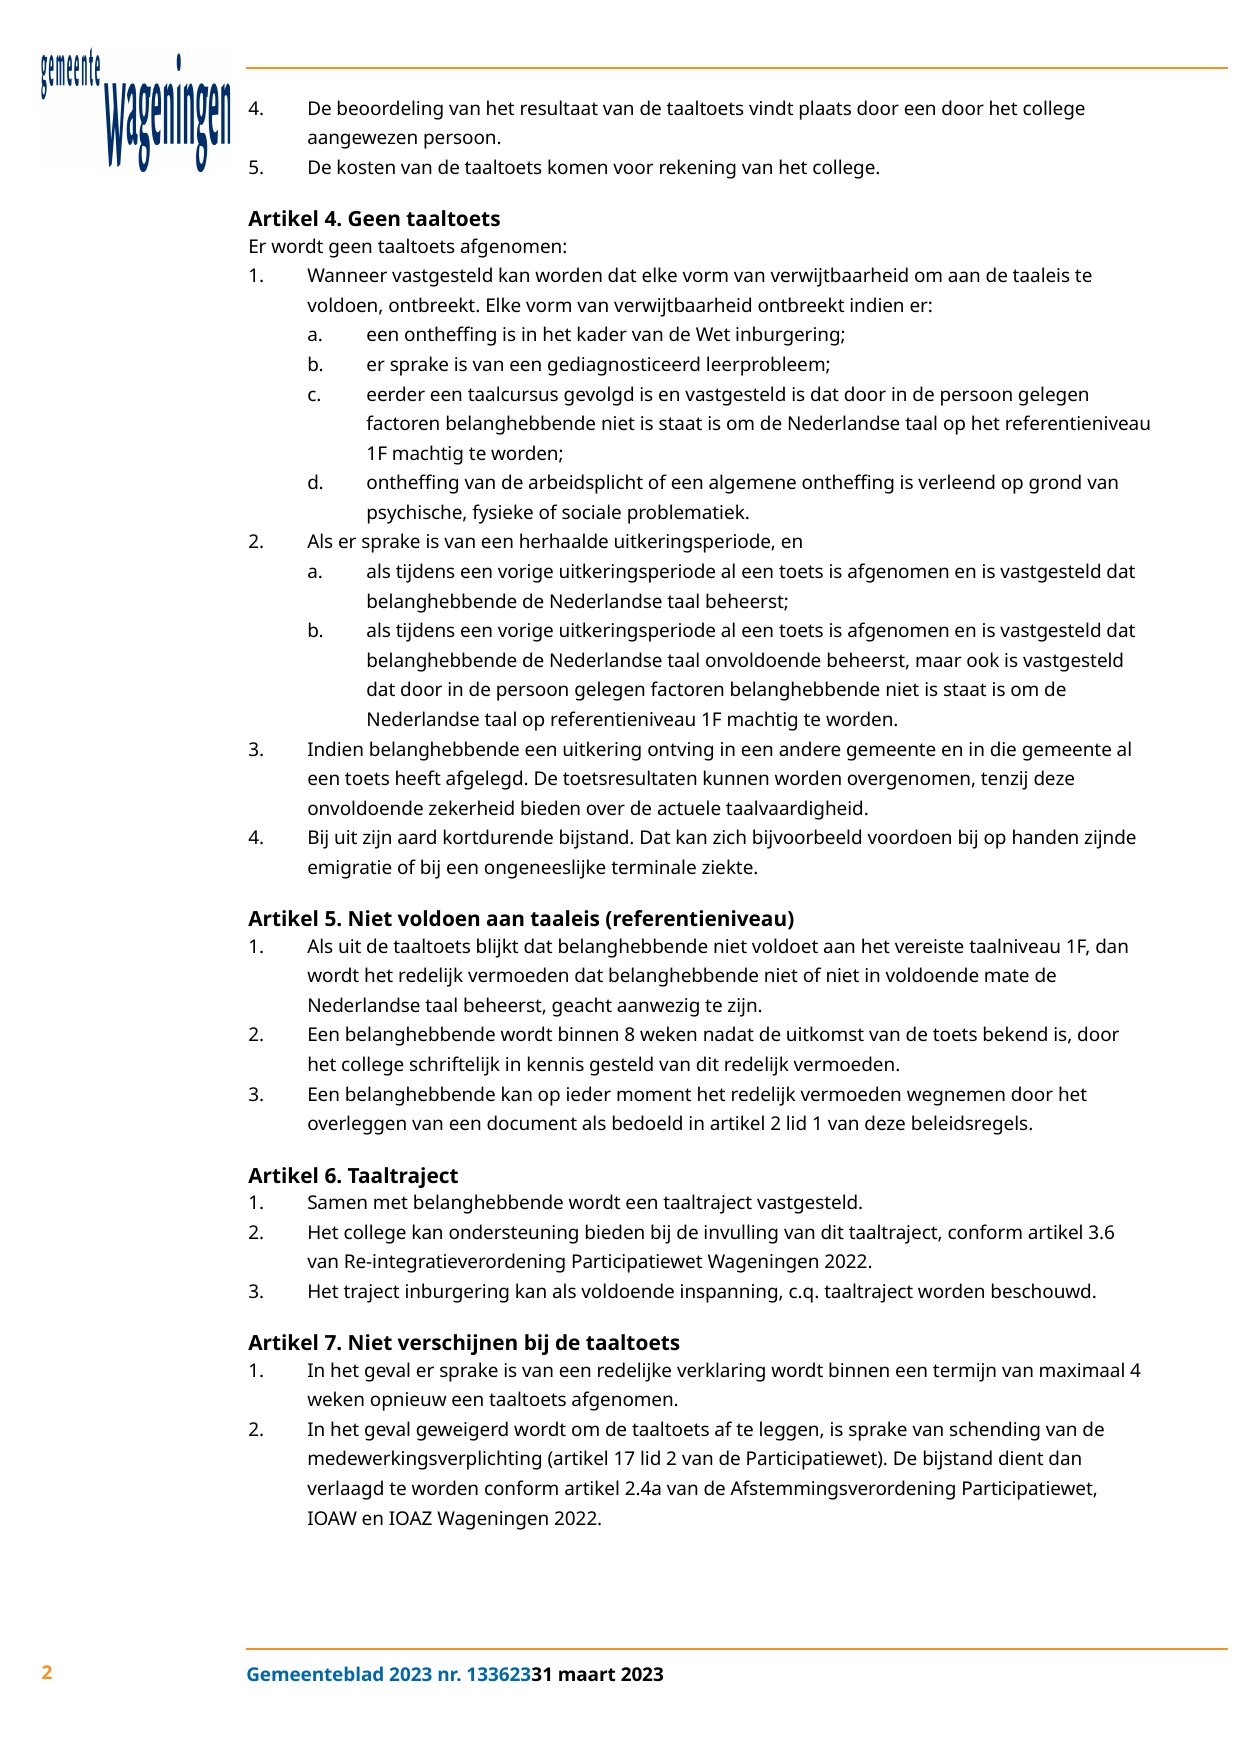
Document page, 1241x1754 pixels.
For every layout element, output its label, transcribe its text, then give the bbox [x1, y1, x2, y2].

list Het college kan ondersteuning bieden bij de invulling van dit taaltraject, conform artikel 3.6 van Re-integratieverordening Participatiewet Wageningen 2022. [248, 1219, 1152, 1274]
list Samen met belanghebbende wordt een taaltraject vastgesteld. [248, 1189, 1152, 1215]
list In het geval geweigerd wordt om de taaltoets af te leggen, is sprake van schending van de medewerkingsverplichting (artikel 17 lid 2 van de Participatiewet). De bijstand dient dan verlaagd te worden conform artikel 2.4a van de Afstemmingsverordening Participatiewet, IOAW en IOAZ Wageningen 2022. [248, 1416, 1152, 1531]
list Een belanghebbende wordt binnen 8 weken nadat de uitkomst van de toets bekend is, door het college schriftelijk in kennis gesteld van dit redelijk vermoeden. [248, 1022, 1152, 1077]
list Een belanghebbende kan op ieder moment het redelijk vermoeden wegnemen door het overleggen van een document als bedoeld in artikel 2 lid 1 van deze beleidsregels. [248, 1081, 1152, 1136]
list Als uit de taaltoets blijkt dat belanghebbende niet voldoet aan het vereiste taalniveau 1F, dan wordt het redelijk vermoeden dat belanghebbende niet of niet in voldoende mate de Nederlandse taal beheerst, geacht aanwezig te zijn. [248, 933, 1152, 1018]
list Wanneer vastgesteld kan worden dat elke vorm van verwijtbaarheid om aan de taaleis te voldoen, ontbreekt. Elke vorm van verwijtbaarheid ontbreekt indien er: [248, 262, 1152, 318]
list als tijdens een vorige uitkeringsperiode al een toets is afgenomen en is vastgesteld dat belanghebbende de Nederlandse taal beheerst; [307, 558, 1152, 613]
text Artikel 7. Niet verschijnen bij de taaltoets [248, 1328, 1152, 1357]
list Indien belanghebbende een uitkering ontving in een andere gemeente en in die gemeente al een toets heeft afgelegd. De toetsresultaten kunnen worden overgenomen, tenzij deze onvoldoende zekerheid bieden over de actuele taalvaardigheid. [248, 736, 1152, 821]
list De kosten van de taaltoets komen voor rekening van het college. [248, 154, 1152, 180]
list er sprake is van een gediagnosticeerd leerprobleem; [307, 351, 1152, 377]
list Het traject inburgering kan als voldoende inspanning, c.q. taaltraject worden beschouwd. [248, 1278, 1152, 1304]
text Artikel 4. Geen taaltoets [248, 204, 1152, 233]
list ontheffing van de arbeidsplicht of een algemene ontheffing is verleend op grond van psychische, fysieke of sociale problematiek. [307, 469, 1152, 525]
text Er wordt geen taaltoets afgenomen: [248, 233, 1152, 258]
text Artikel 6. Taaltraject [248, 1161, 1152, 1189]
list eerder een taalcursus gevolgd is en vastgesteld is dat door in de persoon gelegen factoren belanghebbende niet is staat is om de Nederlandse taal op het referentieniveau 1F machtig te worden; [307, 381, 1152, 466]
list De beoordeling van het resultaat van de taaltoets vindt plaats door een door het college aangewezen persoon. [248, 95, 1152, 150]
list In het geval er sprake is van een redelijke verklaring wordt binnen een termijn van maximaal 4 weken opnieuw een taaltoets afgenomen. [248, 1357, 1152, 1412]
list Als er sprake is van een herhaalde uitkeringsperiode, en [248, 529, 1152, 554]
list een ontheffing is in het kader van de Wet inburgering; [307, 322, 1152, 347]
list Bij uit zijn aard kortdurende bijstand. Dat kan zich bijvoorbeeld voordoen bij op handen zijnde emigratie of bij een ongeneeslijke terminale ziekte. [248, 824, 1152, 880]
text Artikel 5. Niet voldoen aan taaleis (referentieniveau) [248, 904, 1152, 933]
list als tijdens een vorige uitkeringsperiode al een toets is afgenomen en is vastgesteld dat belanghebbende de Nederlandse taal onvoldoende beheerst, maar ook is vastgesteld dat door in de persoon gelegen factoren belanghebbende niet is staat is om de Nederlandse taal op referentieniveau 1F machtig te worden. [307, 617, 1152, 732]
picture [41, 47, 231, 172]
